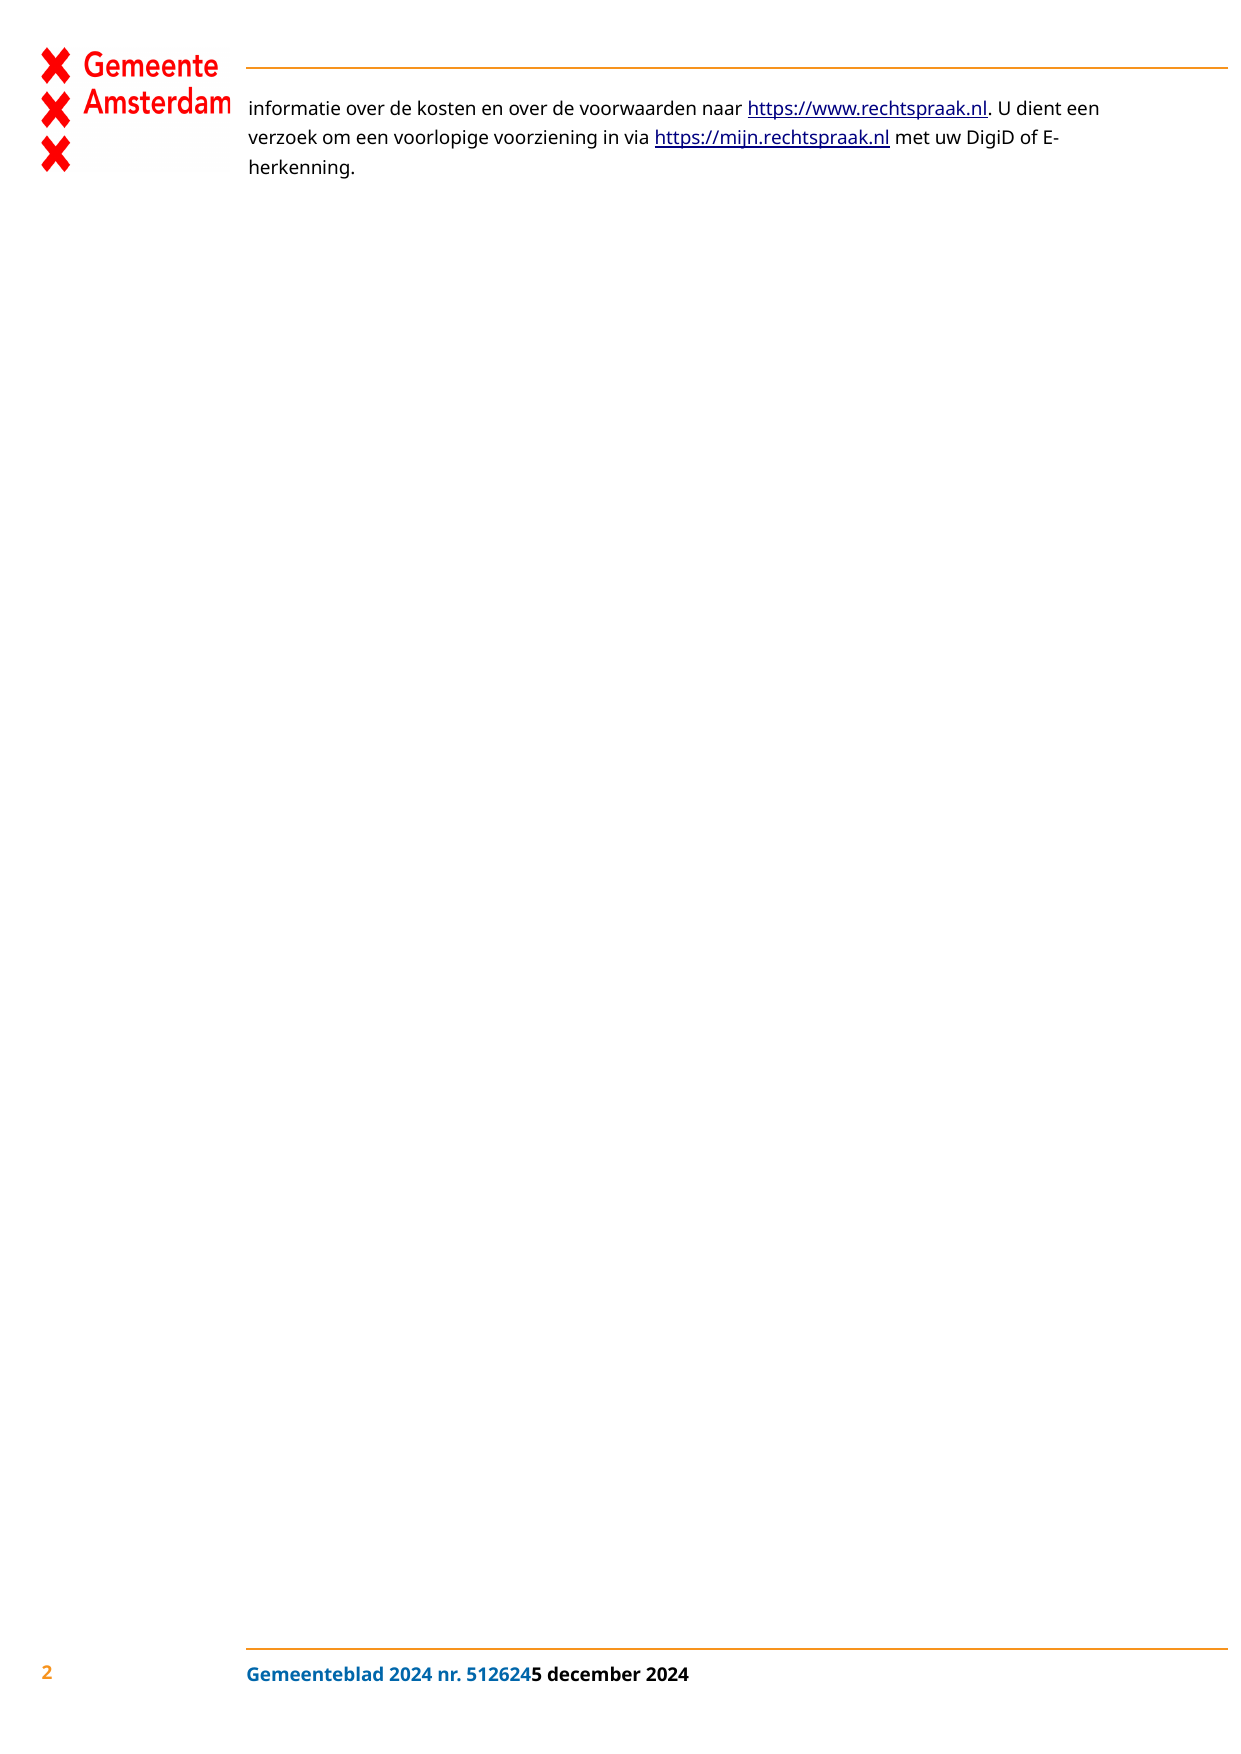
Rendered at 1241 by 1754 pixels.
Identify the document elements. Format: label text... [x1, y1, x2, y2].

text informatie over de kosten en over de voorwaarden naar https://www.rechtspraak.nl. U dient een verzoek om een voorlopige voorziening in via https://mijn.rechtspraak.nl met uw DigiD of E-herkenning. [248, 95, 1152, 180]
picture [41, 47, 231, 172]
